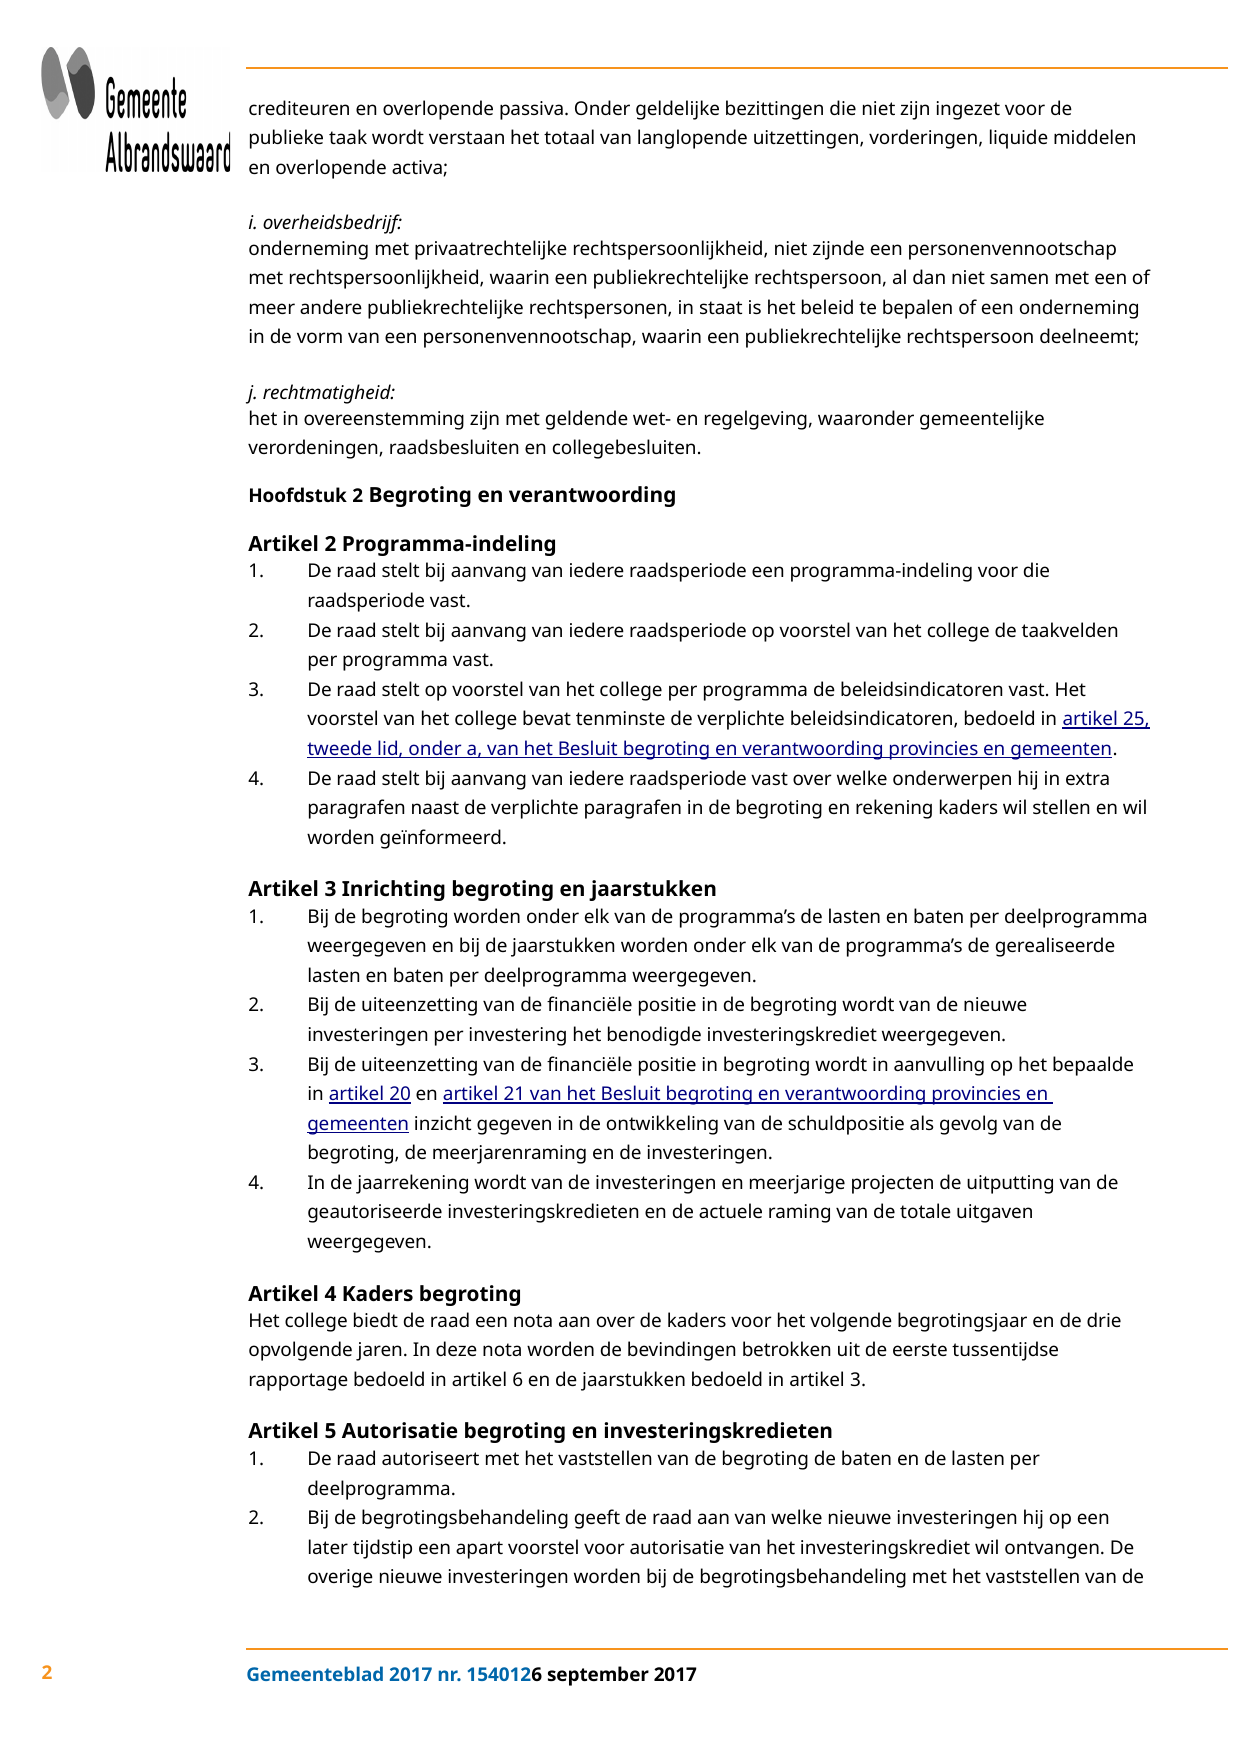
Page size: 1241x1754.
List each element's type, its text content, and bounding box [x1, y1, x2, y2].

text Artikel 4 Kaders begroting [248, 1279, 1152, 1307]
list In de jaarrekening wordt van de investeringen en meerjarige projecten de uitputting van de geautoriseerde investeringskredieten en de actuele raming van de totale uitgaven weergegeven. [248, 1169, 1152, 1254]
text Artikel 5 Autorisatie begroting en investeringskredieten [248, 1417, 1152, 1445]
list De raad stelt op voorstel van het college per programma de beleidsindicatoren vast. Het voorstel van het college bevat tenminste de verplichte beleidsindicatoren, bedoeld in artikel 25, tweede lid, onder a, van het Besluit begroting en verantwoording provincies en gemeenten. [248, 676, 1152, 761]
text het in overeenstemming zijn met geldende wet- en regelgeving, waaronder gemeentelijke verordeningen, raadsbesluiten en collegebesluiten. [248, 405, 1152, 460]
list Bij de uiteenzetting van de financiële positie in begroting wordt in aanvulling op het bepaalde in artikel 20 en artikel 21 van het Besluit begroting en verantwoording provincies en gemeenten inzicht gegeven in de ontwikkeling van de schuldpositie als gevolg van de begroting, de meerjarenraming en de investeringen. [248, 1051, 1152, 1165]
text crediteuren en overlopende passiva. Onder geldelijke bezittingen die niet zijn ingezet voor de publieke taak wordt verstaan het totaal van langlopende uitzettingen, vorderingen, liquide middelen en overlopende activa; [248, 95, 1152, 180]
text i. overheidsbedrijf: [248, 209, 1152, 235]
text j. rechtmatigheid: [248, 379, 1152, 405]
text Hoofdstuk 2 Begroting en verantwoording [248, 480, 1152, 508]
list De raad stelt bij aanvang van iedere raadsperiode op voorstel van het college de taakvelden per programma vast. [248, 617, 1152, 672]
text Artikel 2 Programma-indeling [248, 529, 1152, 558]
list Bij de uiteenzetting van de financiële positie in de begroting wordt van de nieuwe investeringen per investering het benodigde investeringskrediet weergegeven. [248, 992, 1152, 1047]
text onderneming met privaatrechtelijke rechtspersoonlijkheid, niet zijnde een personenvennootschap met rechtspersoonlijkheid, waarin een publiekrechtelijke rechtspersoon, al dan niet samen met een of meer andere publiekrechtelijke rechtspersonen, in staat is het beleid te bepalen of een onderneming in de vorm van een personenvennootschap, waarin een publiekrechtelijke rechtspersoon deelneemt; [248, 235, 1152, 349]
list De raad stelt bij aanvang van iedere raadsperiode een programma-indeling voor die raadsperiode vast. [248, 558, 1152, 613]
picture [41, 47, 231, 172]
list Bij de begroting worden onder elk van de programma’s de lasten en baten per deelprogramma weergegeven en bij de jaarstukken worden onder elk van de programma’s de gerealiseerde lasten en baten per deelprogramma weergegeven. [248, 903, 1152, 988]
list Bij de begrotingsbehandeling geeft de raad aan van welke nieuwe investeringen hij op een later tijdstip een apart voorstel voor autorisatie van het investeringskrediet wil ontvangen. De overige nieuwe investeringen worden bij de begrotingsbehandeling met het vaststellen van de [248, 1504, 1152, 1589]
text Artikel 3 Inrichting begroting en jaarstukken [248, 874, 1152, 903]
list De raad stelt bij aanvang van iedere raadsperiode vast over welke onderwerpen hij in extra paragrafen naast de verplichte paragrafen in de begroting en rekening kaders wil stellen en wil worden geïnformeerd. [248, 765, 1152, 850]
list De raad autoriseert met het vaststellen van de begroting de baten en de lasten per deelprogramma. [248, 1445, 1152, 1500]
text Het college biedt de raad een nota aan over de kaders voor het volgende begrotingsjaar en de drie opvolgende jaren. In deze nota worden de bevindingen betrokken uit de eerste tussentijdse rapportage bedoeld in artikel 6 en de jaarstukken bedoeld in artikel 3. [248, 1307, 1152, 1392]
